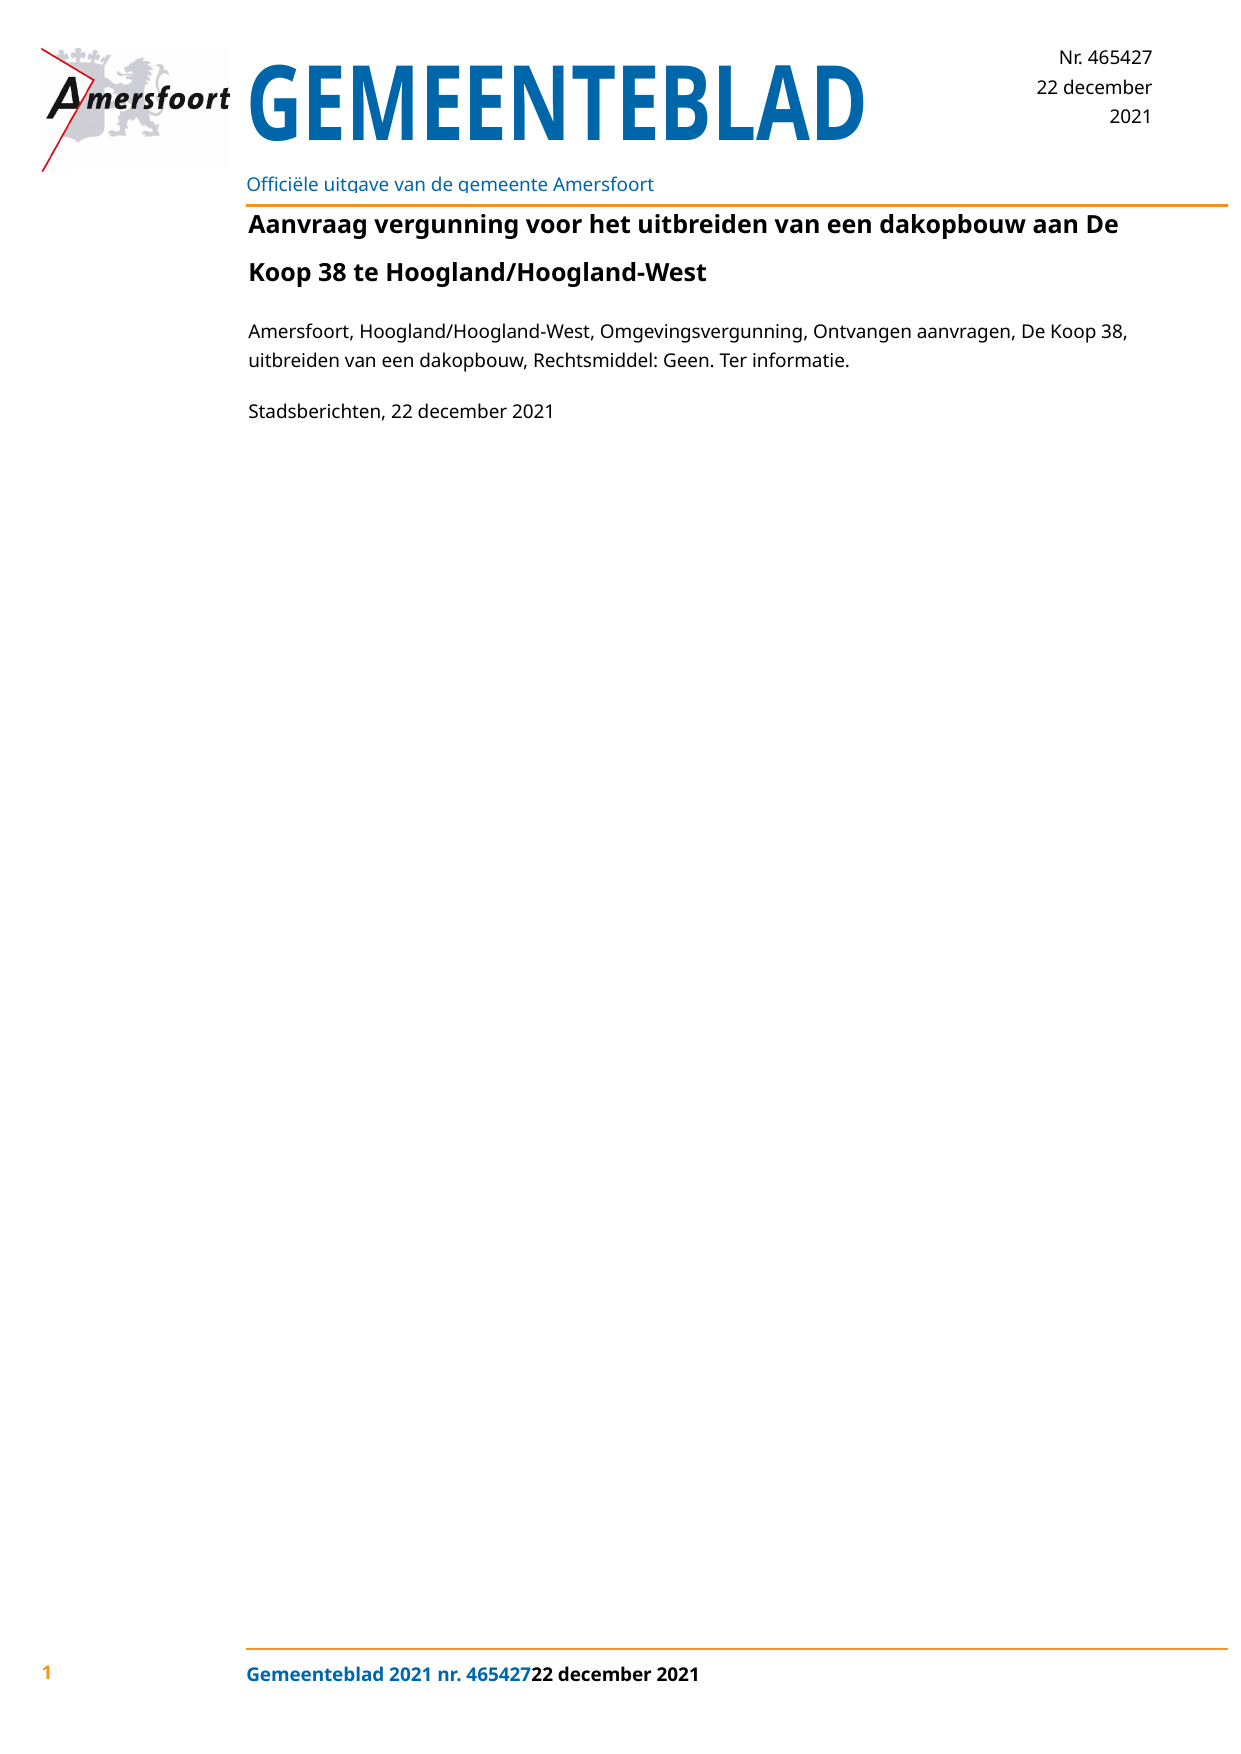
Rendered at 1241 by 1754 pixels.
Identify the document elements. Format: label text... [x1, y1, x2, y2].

text Amersfoort, Hoogland/Hoogland-West, Omgevingsvergunning, Ontvangen aanvragen, De Koop 38, uitbreiden van een dakopbouw, Rechtsmiddel: Geen. Ter informatie. [248, 318, 1152, 373]
text Stadsberichten, 22 december 2021 [248, 398, 1152, 424]
picture [41, 47, 231, 172]
text Aanvraag vergunning voor het uitbreiden van een dakopbouw aan De Koop 38 te Hoogland/Hoogland-West [248, 207, 1152, 288]
